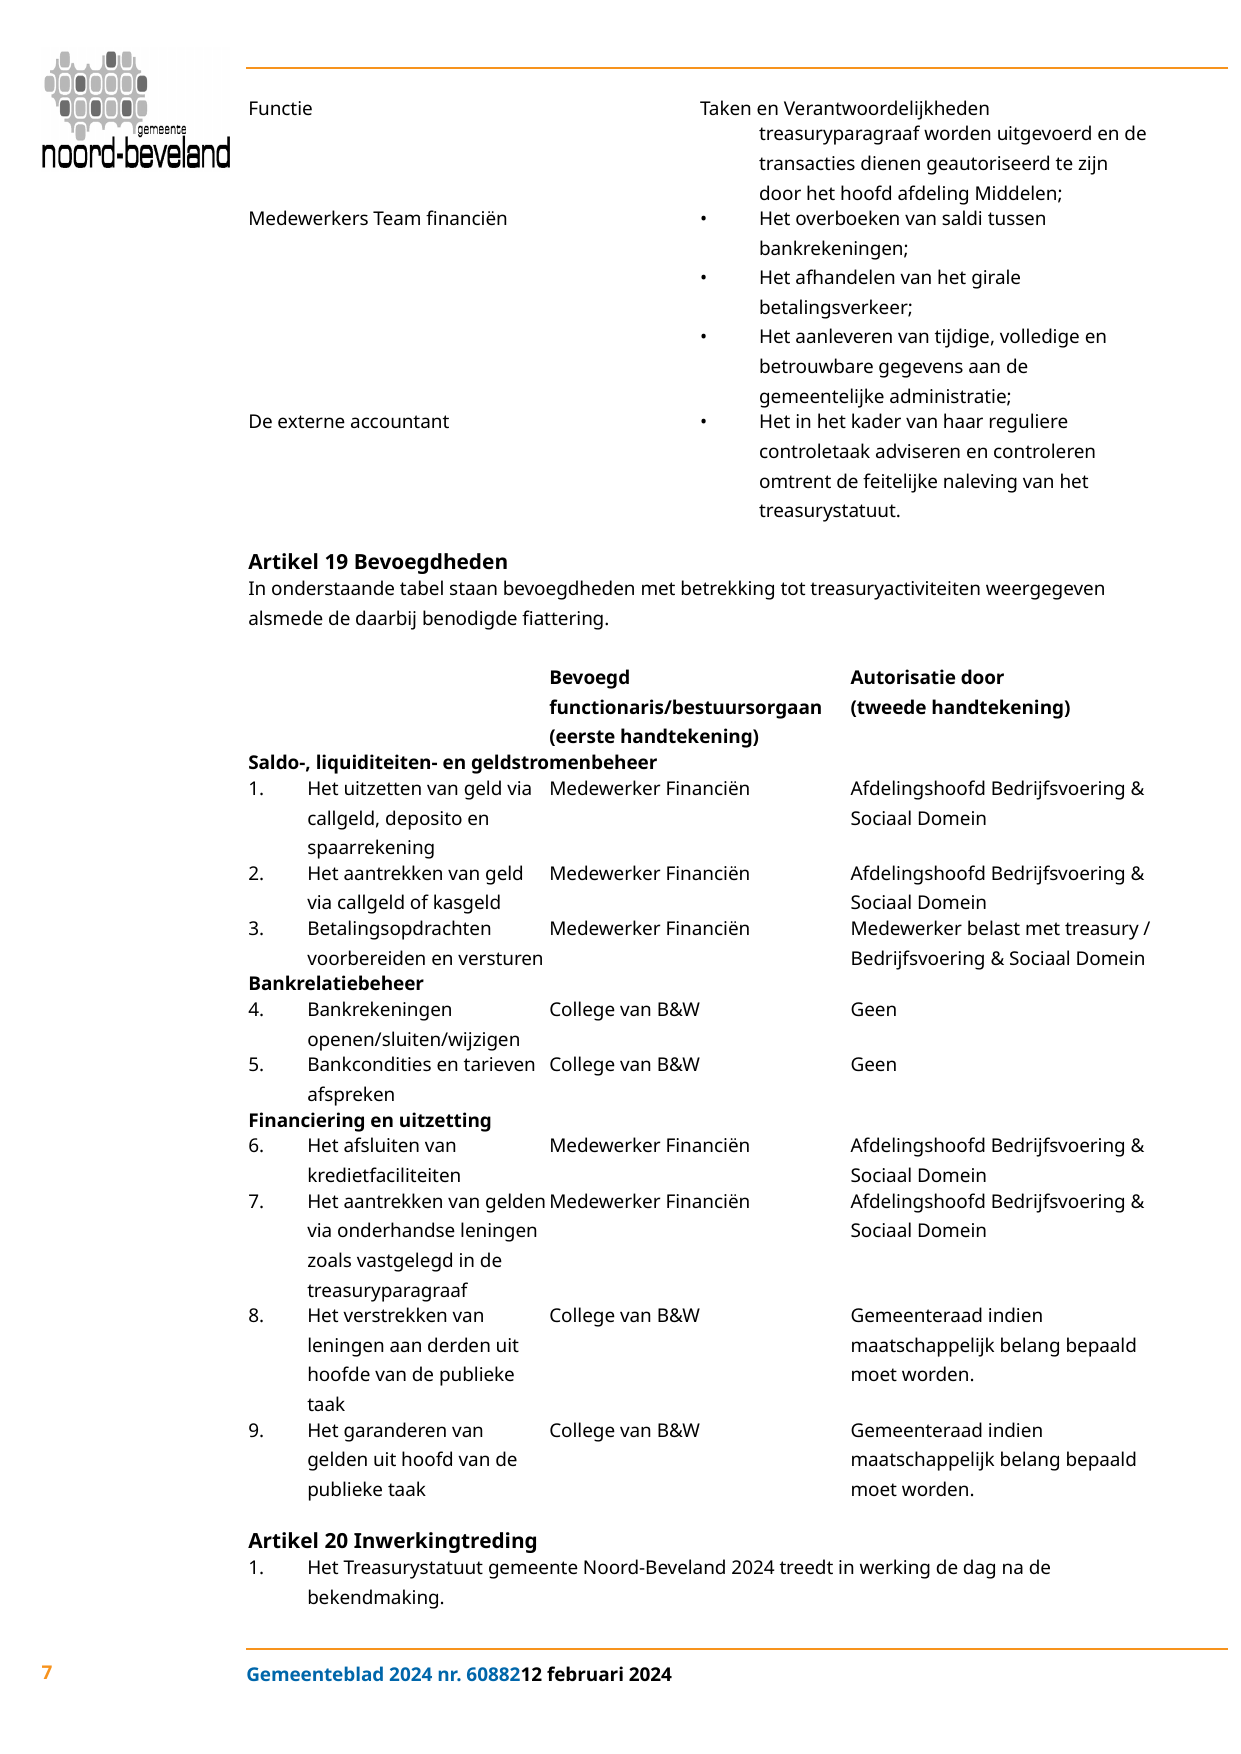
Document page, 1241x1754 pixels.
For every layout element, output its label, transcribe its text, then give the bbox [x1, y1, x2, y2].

table_cell Medewerker Financiën [549, 860, 850, 915]
table_cell College van B&W [549, 1303, 850, 1417]
table_cell Betalingsopdrachten voorbereiden en versturen [248, 915, 549, 971]
table_cell Het uitzetten van geld via callgeld, deposito en spaarrekening [248, 775, 549, 860]
table_header [248, 665, 549, 749]
text In onderstaande tabel staan bevoegdheden met betrekking tot treasuryactiviteiten weergegeven alsmede de daarbij benodigde fiattering. [248, 576, 1152, 631]
picture [41, 47, 231, 172]
table_cell Medewerker Financiën [549, 775, 850, 860]
table_header Functie [248, 95, 700, 121]
table_cell De externe accountant [248, 409, 700, 523]
table_cell Bankrelatiebeheer [248, 971, 1152, 996]
table_header Bevoegd functionaris/bestuursorgaan (eerste handtekening) [549, 665, 850, 749]
table_cell Het overboeken van saldi tussen bankrekeningen; Het afhandelen van het girale betalingsverkeer; Het aanleveren van tijdige, volledige en betrouwbare gegevens aan de gemeentelijke administratie; [700, 205, 1152, 409]
table_cell Financiering en uitzetting [248, 1107, 1152, 1133]
table_cell [248, 121, 700, 205]
table_cell College van B&W [549, 996, 850, 1052]
table_cell Het aantrekken van geld via callgeld of kasgeld [248, 860, 549, 915]
table_cell treasuryparagraaf worden uitgevoerd en de transacties dienen geautoriseerd te zijn door het hoofd afdeling Middelen; [700, 121, 1152, 205]
table_cell Saldo-, liquiditeiten- en geldstromenbeheer [248, 749, 1152, 775]
table_cell Medewerker belast met treasury / Bedrijfsvoering & Sociaal Domein [850, 915, 1152, 971]
table_cell Het verstrekken van leningen aan derden uit hoofde van de publieke taak [248, 1303, 549, 1417]
table_header Autorisatie door (tweede handtekening) [850, 665, 1152, 749]
text Artikel 19 Bevoegdheden [248, 547, 1152, 576]
table_cell Het afsluiten van kredietfaciliteiten [248, 1133, 549, 1188]
table_cell Medewerker Financiën [549, 915, 850, 971]
table_cell Medewerker Financiën [549, 1133, 850, 1188]
table_cell Bankrekeningen openen/sluiten/wijzigen [248, 996, 549, 1052]
table_cell Geen [850, 1052, 1152, 1107]
table_cell College van B&W [549, 1052, 850, 1107]
list Het Treasurystatuut gemeente Noord-Beveland 2024 treedt in werking de dag na de bekendmaking. [248, 1554, 1152, 1610]
table_cell Het in het kader van haar reguliere controletaak adviseren en controleren omtrent de feitelijke naleving van het treasurystatuut. [700, 409, 1152, 523]
table_cell Medewerker Financiën [549, 1188, 850, 1302]
table_cell Gemeenteraad indien maatschappelijk belang bepaald moet worden. [850, 1303, 1152, 1417]
table_cell Medewerkers Team financiën [248, 205, 700, 409]
text Artikel 20 Inwerkingtreding [248, 1526, 1152, 1554]
table_cell Gemeenteraad indien maatschappelijk belang bepaald moet worden. [850, 1417, 1152, 1502]
table_cell Het garanderen van gelden uit hoofd van de publieke taak [248, 1417, 549, 1502]
table_header Taken en Verantwoordelijkheden [700, 95, 1152, 121]
table_cell Bankcondities en tarieven afspreken [248, 1052, 549, 1107]
table_cell Afdelingshoofd Bedrijfsvoering & Sociaal Domein [850, 1188, 1152, 1302]
table_cell Afdelingshoofd Bedrijfsvoering & Sociaal Domein [850, 775, 1152, 860]
table_cell College van B&W [549, 1417, 850, 1502]
table_cell Afdelingshoofd Bedrijfsvoering & Sociaal Domein [850, 860, 1152, 915]
table_cell Het aantrekken van gelden via onderhandse leningen zoals vastgelegd in de treasuryparagraaf [248, 1188, 549, 1302]
table_cell Afdelingshoofd Bedrijfsvoering & Sociaal Domein [850, 1133, 1152, 1188]
table_cell Geen [850, 996, 1152, 1052]
